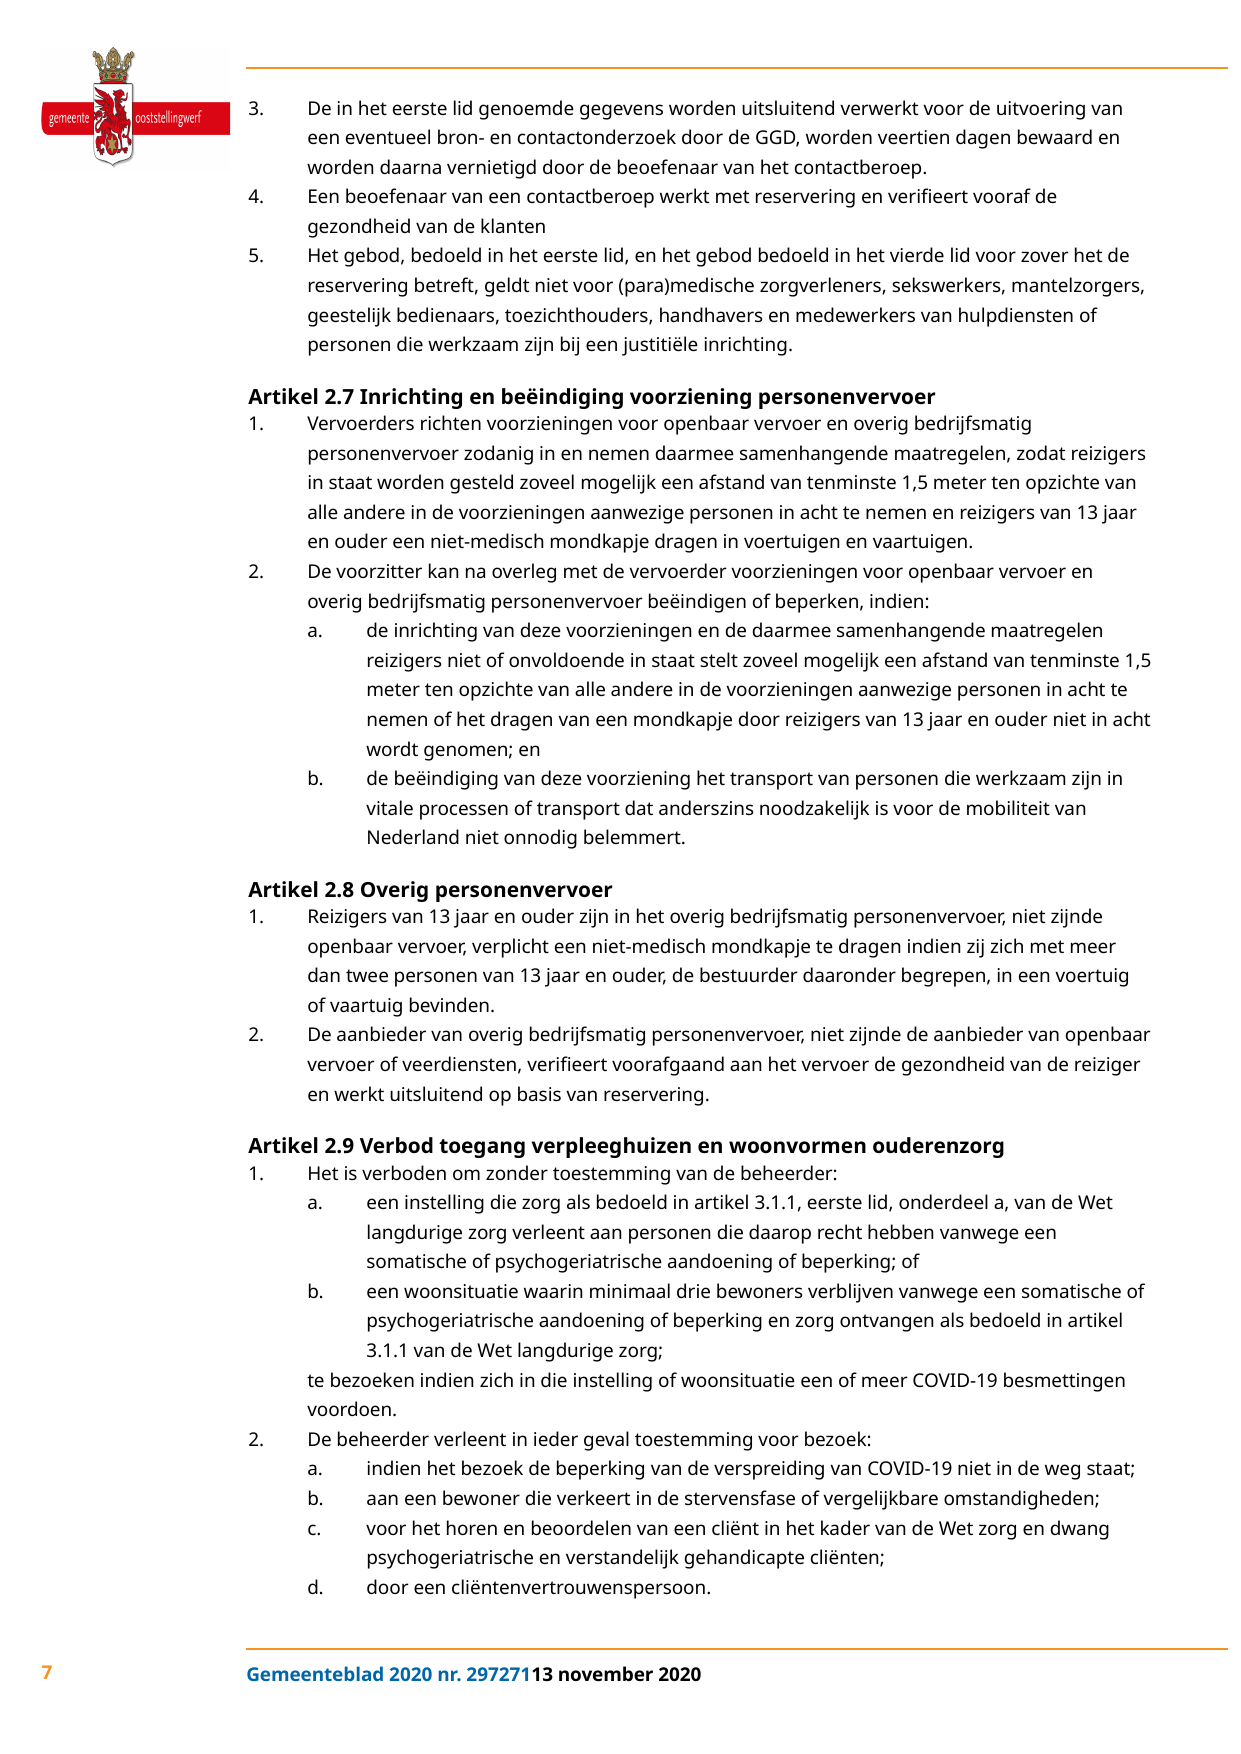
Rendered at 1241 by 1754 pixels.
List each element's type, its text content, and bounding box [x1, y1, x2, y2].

list de inrichting van deze voorzieningen en de daarmee samenhangende maatregelen reizigers niet of onvoldoende in staat stelt zoveel mogelijk een afstand van tenminste 1,5 meter ten opzichte van alle andere in de voorzieningen aanwezige personen in acht te nemen of het dragen van een mondkapje door reizigers van 13 jaar en ouder niet in acht wordt genomen; en [307, 617, 1152, 761]
list De voorzitter kan na overleg met de vervoerder voorzieningen voor openbaar vervoer en overig bedrijfsmatig personenvervoer beëindigen of beperken, indien: [248, 558, 1152, 613]
text Artikel 2.7 Inrichting en beëindiging voorziening personenvervoer [248, 382, 1152, 410]
list Reizigers van 13 jaar en ouder zijn in het overig bedrijfsmatig personenvervoer, niet zijnde openbaar vervoer, verplicht een niet-medisch mondkapje te dragen indien zij zich met meer dan twee personen van 13 jaar en ouder, de bestuurder daaronder begrepen, in een voertuig of vaartuig bevinden. [248, 903, 1152, 1018]
list een instelling die zorg als bedoeld in artikel 3.1.1, eerste lid, onderdeel a, van de Wet langdurige zorg verleent aan personen die daarop recht hebben vanwege een somatische of psychogeriatrische aandoening of beperking; of [307, 1189, 1152, 1274]
list De aanbieder van overig bedrijfsmatig personenvervoer, niet zijnde de aanbieder van openbaar vervoer of veerdiensten, verifieert voorafgaand aan het vervoer de gezondheid van de reiziger en werkt uitsluitend op basis van reservering. [248, 1022, 1152, 1107]
list een woonsituatie waarin minimaal drie bewoners verblijven vanwege een somatische of psychogeriatrische aandoening of beperking en zorg ontvangen als bedoeld in artikel 3.1.1 van de Wet langdurige zorg; [307, 1278, 1152, 1363]
text Artikel 2.9 Verbod toegang verpleeghuizen en woonvormen ouderenzorg [248, 1131, 1152, 1160]
list Het is verboden om zonder toestemming van de beheerder: [248, 1160, 1152, 1185]
list te bezoeken indien zich in die instelling of woonsituatie een of meer COVID-19 besmettingen voordoen. [248, 1367, 1152, 1422]
picture [41, 47, 231, 172]
list Het gebod, bedoeld in het eerste lid, en het gebod bedoeld in het vierde lid voor zover het de reservering betreft, geldt niet voor (para)medische zorgverleners, sekswerkers, mantelzorgers, geestelijk bedienaars, toezichthouders, handhavers en medewerkers van hulpdiensten of personen die werkzaam zijn bij een justitiële inrichting. [248, 243, 1152, 357]
list voor het horen en beoordelen van een cliënt in het kader van de Wet zorg en dwang psychogeriatrische en verstandelijk gehandicapte cliënten; [307, 1515, 1152, 1570]
text Artikel 2.8 Overig personenvervoer [248, 875, 1152, 903]
list Vervoerders richten voorzieningen voor openbaar vervoer en overig bedrijfsmatig personenvervoer zodanig in en nemen daarmee samenhangende maatregelen, zodat reizigers in staat worden gesteld zoveel mogelijk een afstand van tenminste 1,5 meter ten opzichte van alle andere in de voorzieningen aanwezige personen in acht te nemen en reizigers van 13 jaar en ouder een niet-medisch mondkapje dragen in voertuigen en vaartuigen. [248, 410, 1152, 554]
list indien het bezoek de beperking van de verspreiding van COVID-19 niet in de weg staat; [307, 1456, 1152, 1481]
list de beëindiging van deze voorziening het transport van personen die werkzaam zijn in vitale processen of transport dat anderszins noodzakelijk is voor de mobiliteit van Nederland niet onnodig belemmert. [307, 765, 1152, 850]
list De beheerder verleent in ieder geval toestemming voor bezoek: [248, 1426, 1152, 1452]
list De in het eerste lid genoemde gegevens worden uitsluitend verwerkt voor de uitvoering van een eventueel bron- en contactonderzoek door de GGD, worden veertien dagen bewaard en worden daarna vernietigd door de beoefenaar van het contactberoep. [248, 95, 1152, 180]
list aan een bewoner die verkeert in de stervensfase of vergelijkbare omstandigheden; [307, 1485, 1152, 1511]
list door een cliëntenvertrouwenspersoon. [307, 1574, 1152, 1599]
list Een beoefenaar van een contactberoep werkt met reservering en verifieert vooraf de gezondheid van de klanten [248, 183, 1152, 239]
